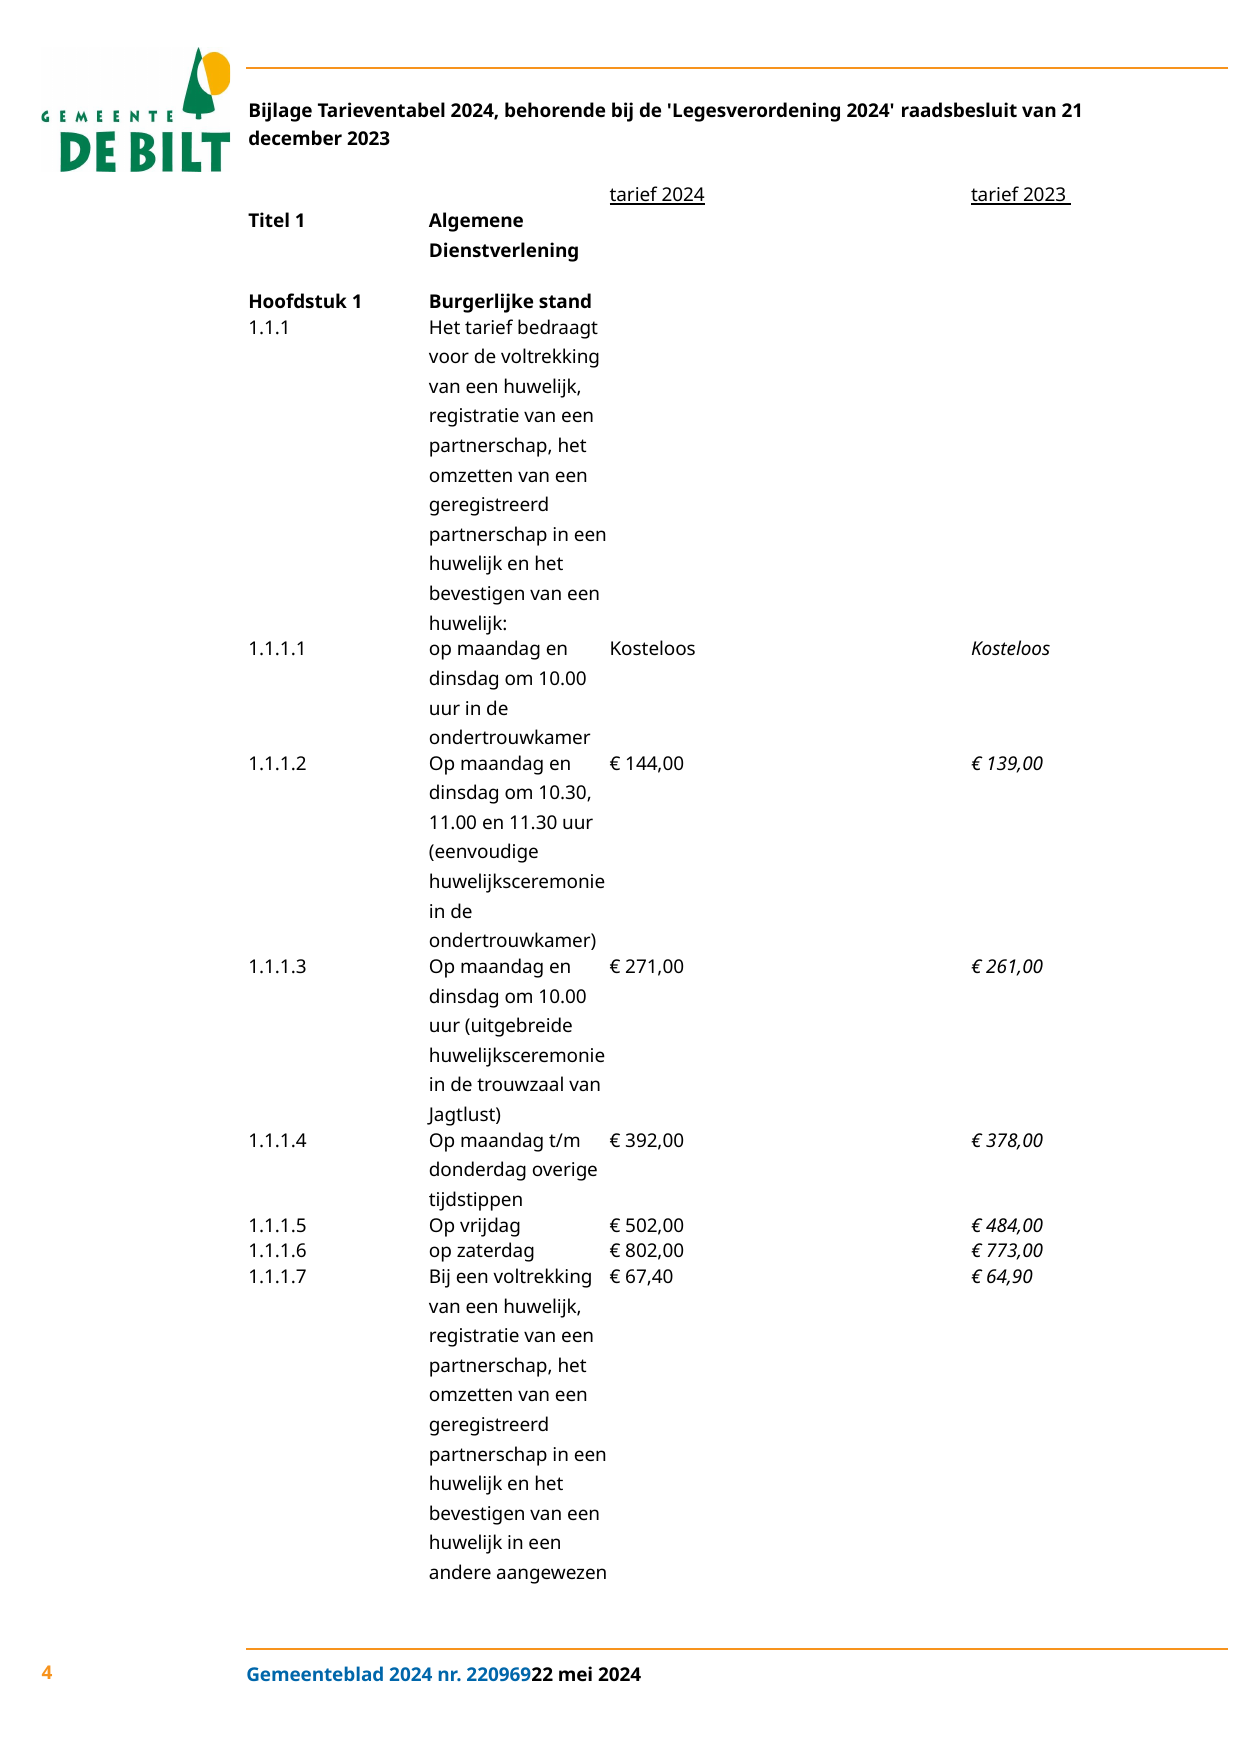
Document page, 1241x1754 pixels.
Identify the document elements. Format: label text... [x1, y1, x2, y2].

table_cell Algemene Dienstverlening [429, 207, 609, 262]
table_cell Op vrijdag [429, 1212, 609, 1237]
table_cell Het tarief bedraagt voor de voltrekking van een huwelijk, registratie van een partnerschap, het omzetten van een geregistreerd partnerschap in een huwelijk en het bevestigen van een huwelijk: [429, 314, 609, 636]
table_header [429, 181, 609, 207]
table_cell € 271,00 [609, 953, 971, 1127]
table_cell € 64,90 [971, 1263, 1152, 1585]
table_cell Burgerlijke stand [429, 288, 609, 314]
table_cell 1.1.1.4 [248, 1127, 429, 1212]
table_cell [971, 207, 1152, 262]
table_cell 1.1.1.6 [248, 1238, 429, 1263]
table_cell [429, 263, 609, 288]
table_cell € 261,00 [971, 953, 1152, 1127]
table_cell 1.1.1.7 [248, 1263, 429, 1585]
table_cell 1.1.1.5 [248, 1212, 429, 1237]
table_header [248, 181, 429, 207]
table_cell Kosteloos [971, 636, 1152, 750]
picture [41, 47, 231, 172]
table_cell [609, 263, 971, 288]
table_cell 1.1.1 [248, 314, 429, 636]
table_cell Op maandag t/m donderdag overige tijdstippen [429, 1127, 609, 1212]
table_cell op maandag en dinsdag om 10.00 uur in de ondertrouwkamer [429, 636, 609, 750]
table_cell € 502,00 [609, 1212, 971, 1237]
table_cell [971, 314, 1152, 636]
table_cell op zaterdag [429, 1238, 609, 1263]
table_cell 1.1.1.2 [248, 750, 429, 953]
table_header tarief 2023 [971, 181, 1152, 207]
table_cell € 773,00 [971, 1238, 1152, 1263]
table_cell € 484,00 [971, 1212, 1152, 1237]
table_cell 1.1.1.3 [248, 953, 429, 1127]
text Bijlage Tarieventabel 2024, behorende bij de 'Legesverordening 2024' raadsbesluit van 21 december 2023 [248, 95, 1152, 152]
table_cell [971, 288, 1152, 314]
table_cell Op maandag en dinsdag om 10.30, 11.00 en 11.30 uur (eenvoudige huwelijksceremonie in de ondertrouwkamer) [429, 750, 609, 953]
table_cell Op maandag en dinsdag om 10.00 uur (uitgebreide huwelijksceremonie in de trouwzaal van Jagtlust) [429, 953, 609, 1127]
table_cell € 139,00 [971, 750, 1152, 953]
table_cell [971, 263, 1152, 288]
table_cell € 144,00 [609, 750, 971, 953]
table_cell € 67,40 [609, 1263, 971, 1585]
table_cell € 802,00 [609, 1238, 971, 1263]
table_cell [609, 314, 971, 636]
table_header tarief 2024 [609, 181, 971, 207]
table_cell Kosteloos [609, 636, 971, 750]
table_cell [609, 288, 971, 314]
table_cell 1.1.1.1 [248, 636, 429, 750]
table_cell Titel 1 [248, 207, 429, 262]
table_cell € 392,00 [609, 1127, 971, 1212]
table_cell Bij een voltrekking van een huwelijk, registratie van een partnerschap, het omzetten van een geregistreerd partnerschap in een huwelijk en het bevestigen van een huwelijk in een andere aangewezen [429, 1263, 609, 1585]
table_cell [609, 207, 971, 262]
table_cell [248, 263, 429, 288]
table_cell Hoofdstuk 1 [248, 288, 429, 314]
table_cell € 378,00 [971, 1127, 1152, 1212]
